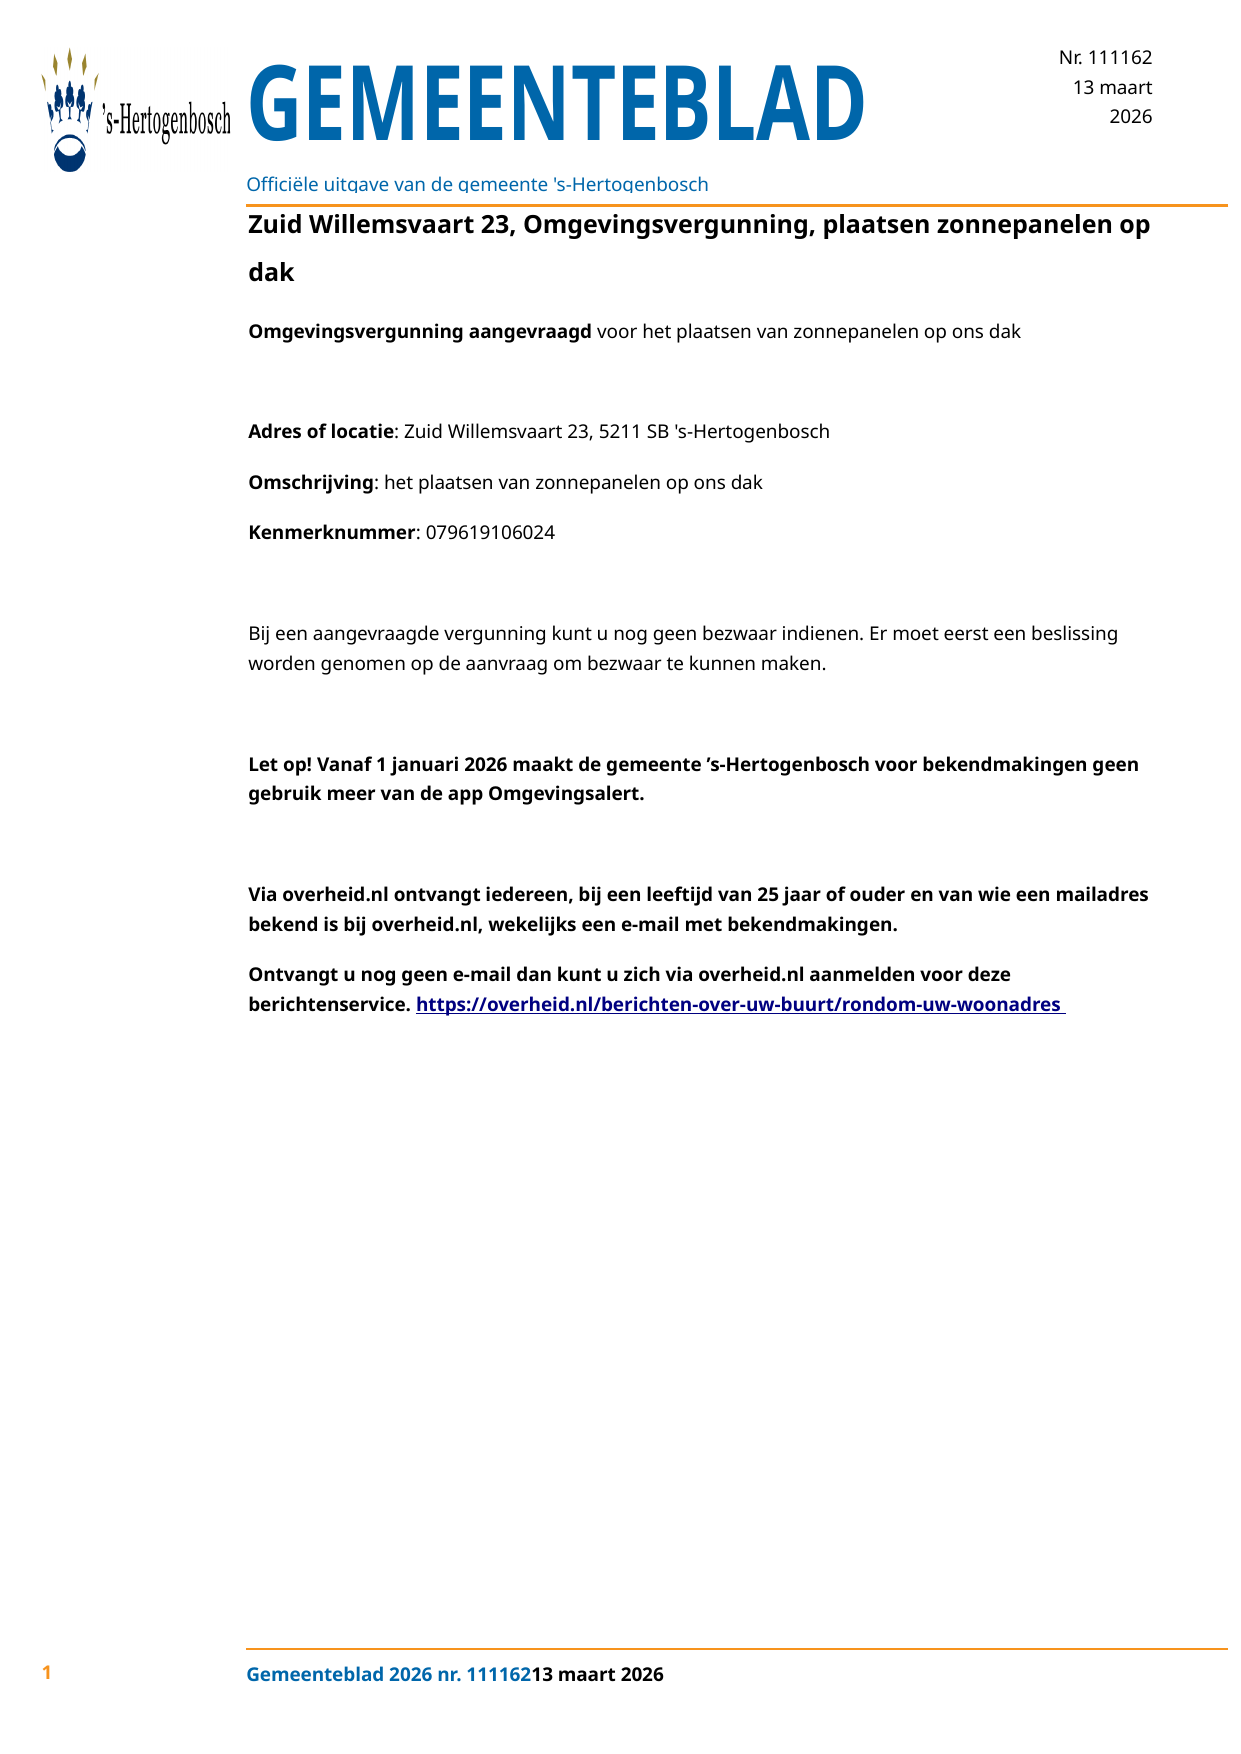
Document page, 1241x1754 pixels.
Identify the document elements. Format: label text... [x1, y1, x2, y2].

text Zuid Willemsvaart 23, Omgevingsvergunning, plaatsen zonnepanelen op dak [248, 207, 1152, 288]
text Bij een aangevraagde vergunning kunt u nog geen bezwaar indienen. Er moet eerst een beslissing worden genomen op de aanvraag om bezwaar te kunnen maken. [248, 620, 1152, 676]
text Omgevingsvergunning aangevraagd voor het plaatsen van zonnepanelen op ons dak [248, 318, 1152, 344]
picture [41, 47, 231, 172]
text Via overheid.nl ontvangt iedereen, bij een leeftijd van 25 jaar of ouder en van wie een mailadres bekend is bij overheid.nl, wekelijks een e-mail met bekendmakingen. [248, 881, 1152, 937]
text Ontvangt u nog geen e-mail dan kunt u zich via overheid.nl aanmelden voor deze berichtenservice. https://overheid.nl/berichten-over-uw-buurt/rondom-uw-woonadres [248, 961, 1152, 1017]
text Omschrijving: het plaatsen van zonnepanelen op ons dak [248, 469, 1152, 495]
text Kenmerknummer: 079619106024 [248, 519, 1152, 545]
text Let op! Vanaf 1 januari 2026 maakt de gemeente ’s-Hertogenbosch voor bekendmakingen geen gebruik meer van de app Omgevingsalert. [248, 751, 1152, 806]
text Adres of locatie: Zuid Willemsvaart 23, 5211 SB 's-Hertogenbosch [248, 419, 1152, 444]
